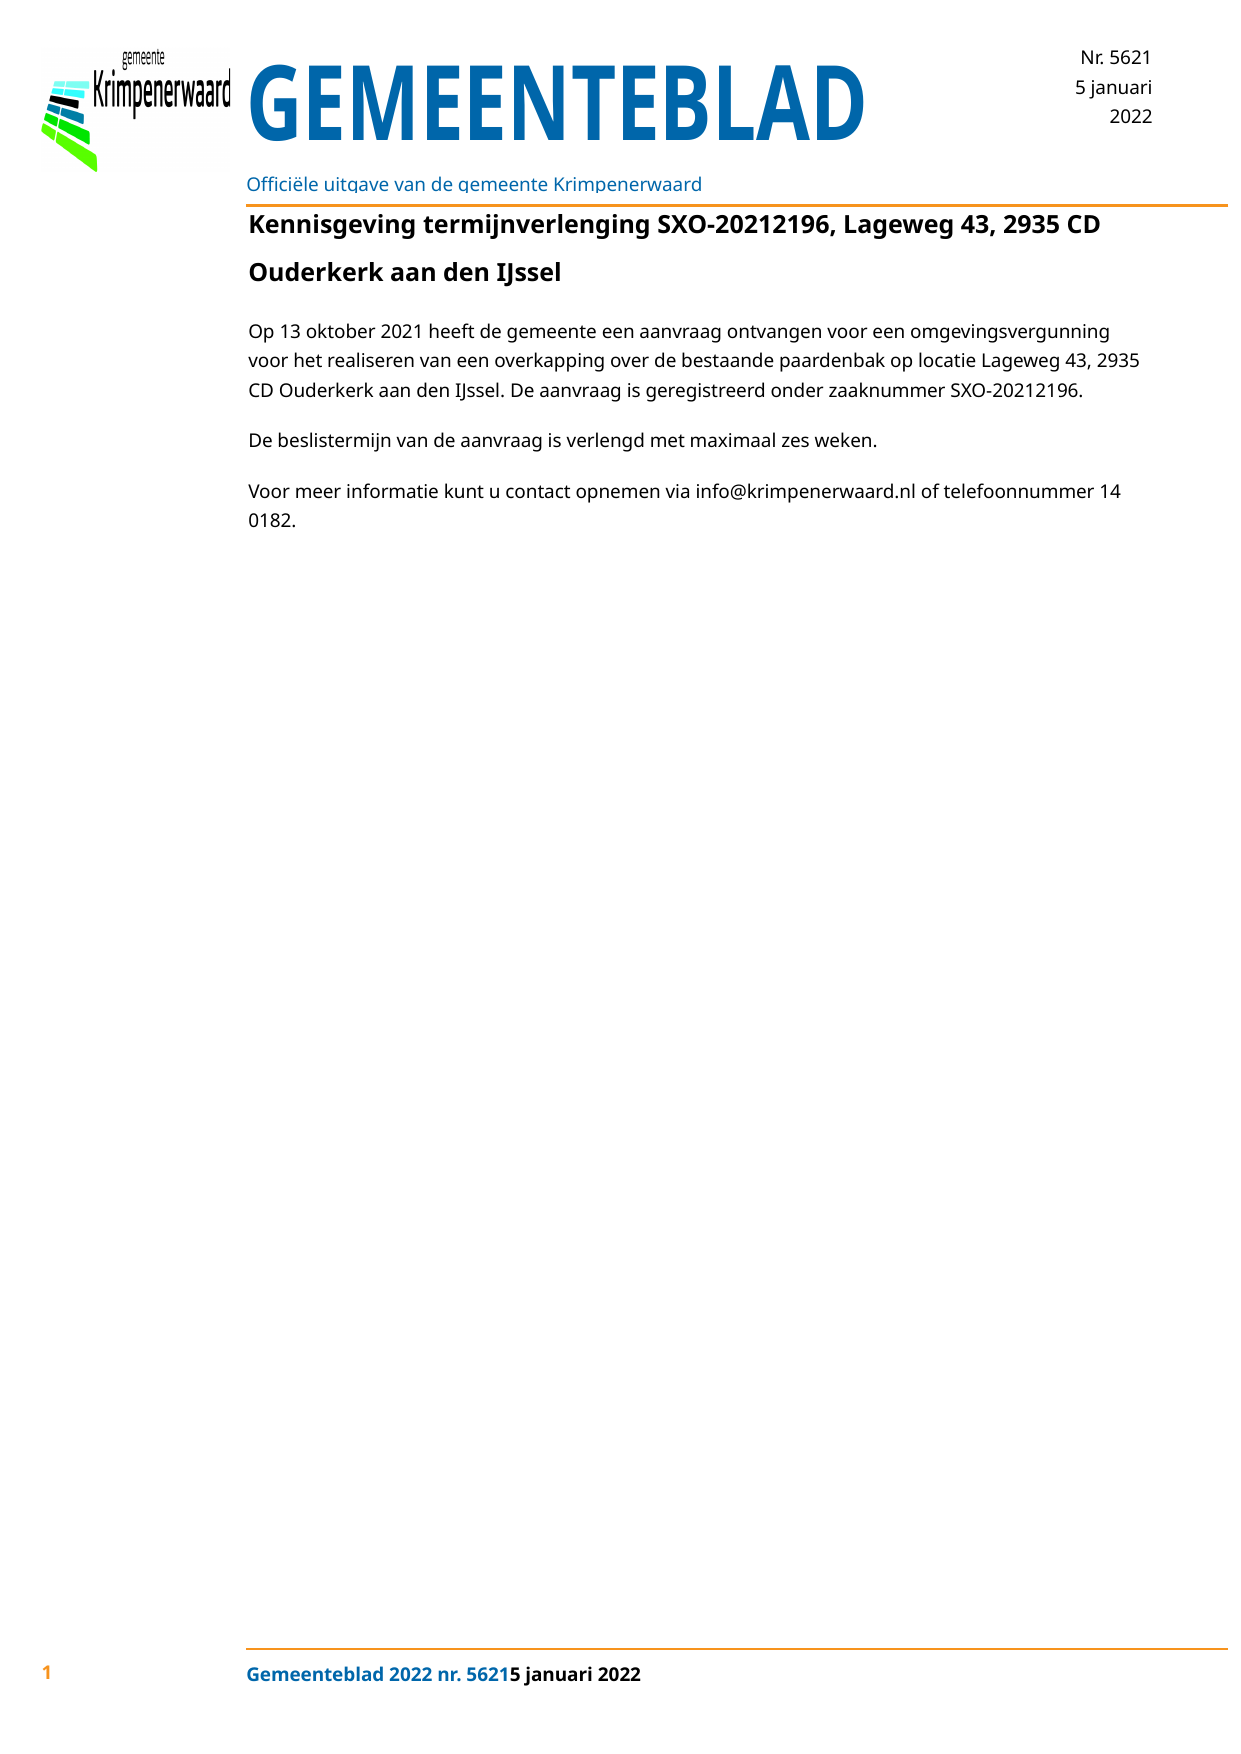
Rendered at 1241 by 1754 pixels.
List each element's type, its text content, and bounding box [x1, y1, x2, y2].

text De beslistermijn van de aanvraag is verlengd met maximaal zes weken. [248, 427, 1152, 453]
picture [41, 47, 231, 172]
text Voor meer informatie kunt u contact opnemen via info@krimpenerwaard.nl of telefoonnummer 14 0182. [248, 478, 1152, 533]
text Op 13 oktober 2021 heeft de gemeente een aanvraag ontvangen voor een omgevingsvergunning voor het realiseren van een overkapping over de bestaande paardenbak op locatie Lageweg 43, 2935 CD Ouderkerk aan den IJssel. De aanvraag is geregistreerd onder zaaknummer SXO-20212196. [248, 318, 1152, 403]
text Kennisgeving termijnverlenging SXO-20212196, Lageweg 43, 2935 CD Ouderkerk aan den IJssel [248, 207, 1152, 288]
